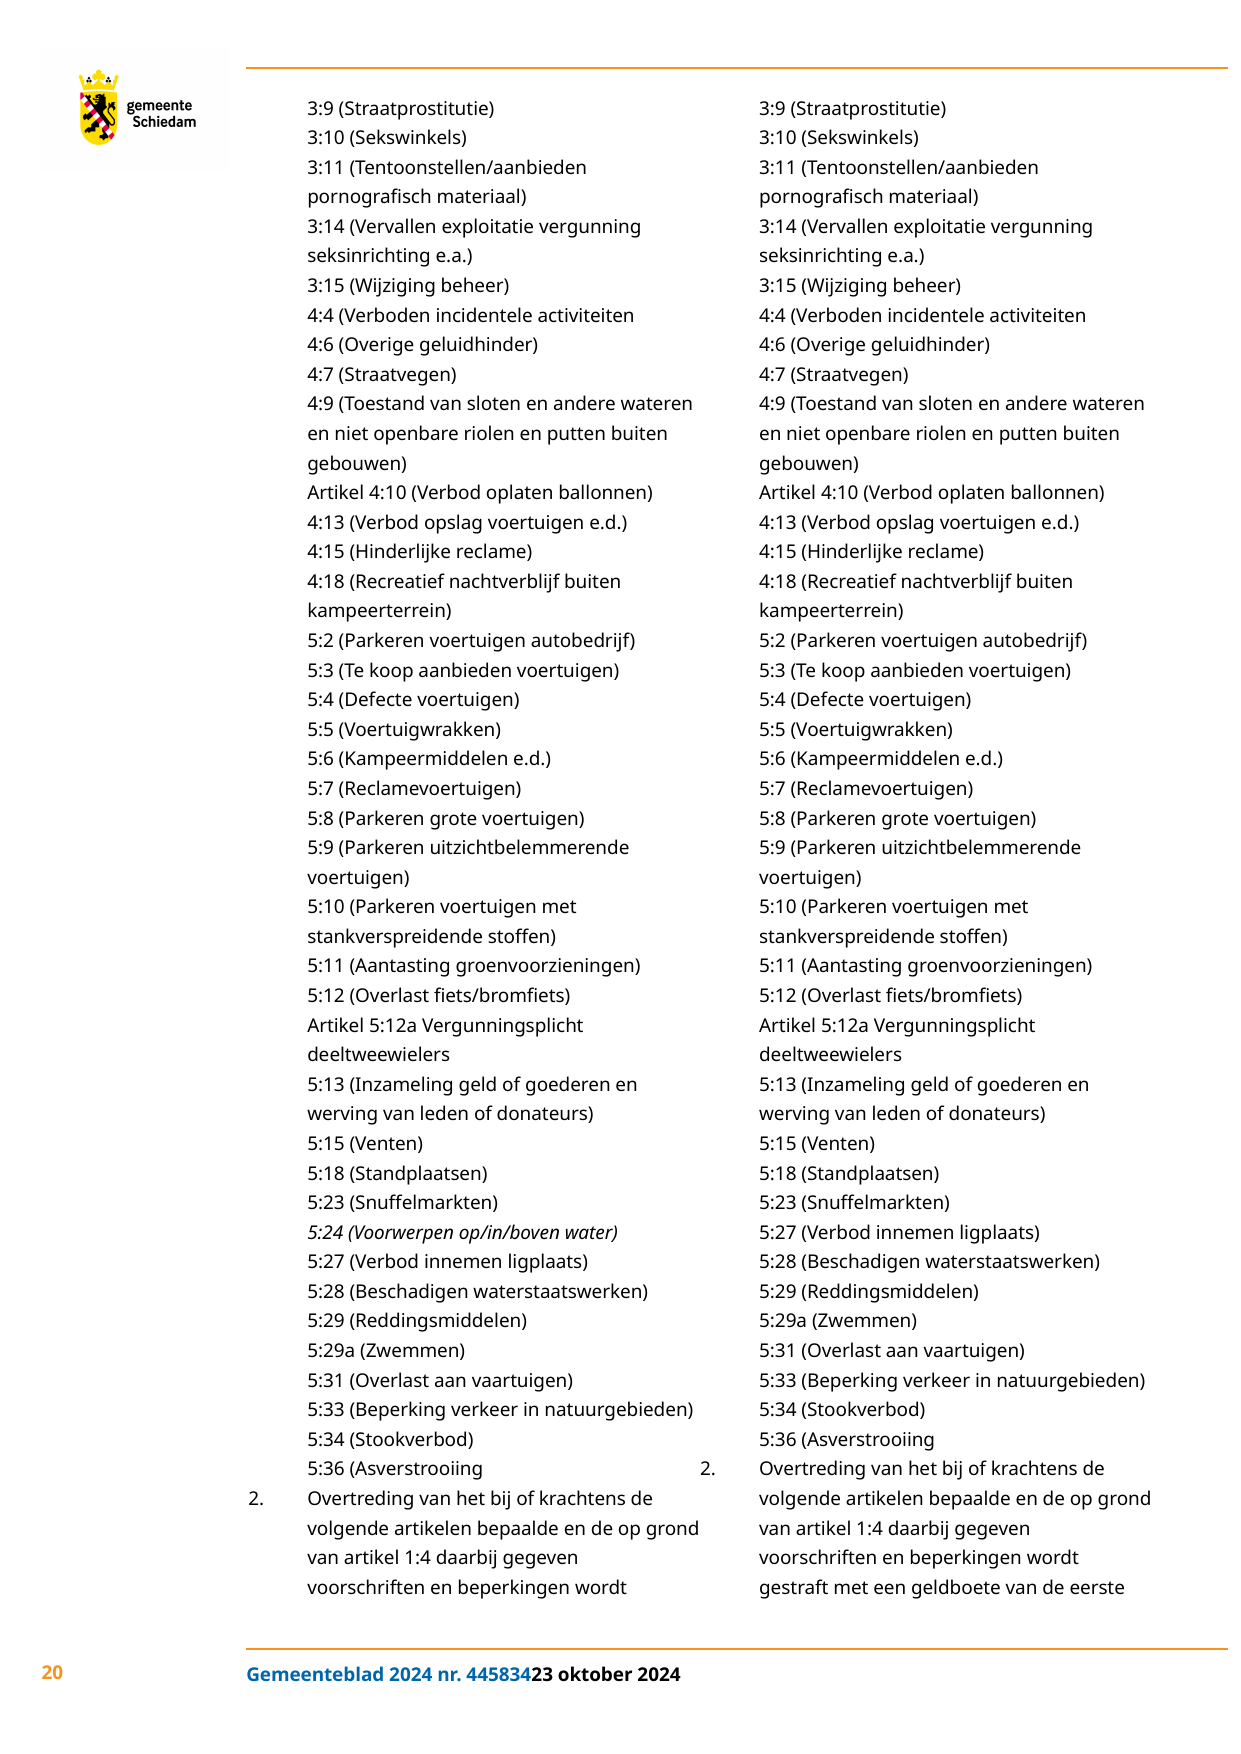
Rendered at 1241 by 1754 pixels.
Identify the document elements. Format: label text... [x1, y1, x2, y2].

picture [41, 47, 231, 172]
table_cell 3:9 (Straatprostitutie) 3:10 (Sekswinkels) 3:11 (Tentoonstellen/aanbieden pornografisch materiaal) 3:14 (Vervallen exploitatie vergunning seksinrichting e.a.) 3:15 (Wijziging beheer) 4:4 (Verboden incidentele activiteiten 4:6 (Overige geluidhinder) 4:7 (Straatvegen) 4:9 (Toestand van sloten en andere wateren en niet openbare riolen en putten buiten gebouwen) Artikel 4:10 (Verbod oplaten ballonnen) 4:13 (Verbod opslag voertuigen e.d.) 4:15 (Hinderlijke reclame) 4:18 (Recreatief nachtverblijf buiten kampeerterrein) 5:2 (Parkeren voertuigen autobedrijf) 5:3 (Te koop aanbieden voertuigen) 5:4 (Defecte voertuigen) 5:5 (Voertuigwrakken) 5:6 (Kampeermiddelen e.d.) 5:7 (Reclamevoertuigen) 5:8 (Parkeren grote voertuigen) 5:9 (Parkeren uitzichtbelemmerende voertuigen) 5:10 (Parkeren voertuigen met stankverspreidende stoffen) 5:11 (Aantasting groenvoorzieningen) 5:12 (Overlast fiets/bromfiets) Artikel 5:12a Vergunningsplicht deeltweewielers 5:13 (Inzameling geld of goederen en werving van leden of donateurs) 5:15 (Venten) 5:18 (Standplaatsen) 5:23 (Snuffelmarkten) 5:24 (Voorwerpen op/in/boven water) 5:27 (Verbod innemen ligplaats) 5:28 (Beschadigen waterstaatswerken) 5:29 (Reddingsmiddelen) 5:29a (Zwemmen) 5:31 (Overlast aan vaartuigen) 5:33 (Beperking verkeer in natuurgebieden) 5:34 (Stookverbod) 5:36 (Asverstrooiing Overtreding van het bij of krachtens de volgende artikelen bepaalde en de op grond van artikel 1:4 daarbij gegeven voorschriften en beperkingen wordt [248, 95, 700, 1600]
table_cell 3:9 (Straatprostitutie) 3:10 (Sekswinkels) 3:11 (Tentoonstellen/aanbieden pornografisch materiaal) 3:14 (Vervallen exploitatie vergunning seksinrichting e.a.) 3:15 (Wijziging beheer) 4:4 (Verboden incidentele activiteiten 4:6 (Overige geluidhinder) 4:7 (Straatvegen) 4:9 (Toestand van sloten en andere wateren en niet openbare riolen en putten buiten gebouwen) Artikel 4:10 (Verbod oplaten ballonnen) 4:13 (Verbod opslag voertuigen e.d.) 4:15 (Hinderlijke reclame) 4:18 (Recreatief nachtverblijf buiten kampeerterrein) 5:2 (Parkeren voertuigen autobedrijf) 5:3 (Te koop aanbieden voertuigen) 5:4 (Defecte voertuigen) 5:5 (Voertuigwrakken) 5:6 (Kampeermiddelen e.d.) 5:7 (Reclamevoertuigen) 5:8 (Parkeren grote voertuigen) 5:9 (Parkeren uitzichtbelemmerende voertuigen) 5:10 (Parkeren voertuigen met stankverspreidende stoffen) 5:11 (Aantasting groenvoorzieningen) 5:12 (Overlast fiets/bromfiets) Artikel 5:12a Vergunningsplicht deeltweewielers 5:13 (Inzameling geld of goederen en werving van leden of donateurs) 5:15 (Venten) 5:18 (Standplaatsen) 5:23 (Snuffelmarkten) 5:27 (Verbod innemen ligplaats) 5:28 (Beschadigen waterstaatswerken) 5:29 (Reddingsmiddelen) 5:29a (Zwemmen) 5:31 (Overlast aan vaartuigen) 5:33 (Beperking verkeer in natuurgebieden) 5:34 (Stookverbod) 5:36 (Asverstrooiing Overtreding van het bij of krachtens de volgende artikelen bepaalde en de op grond van artikel 1:4 daarbij gegeven voorschriften en beperkingen wordt gestraft met een geldboete van de eerste [700, 95, 1152, 1600]
